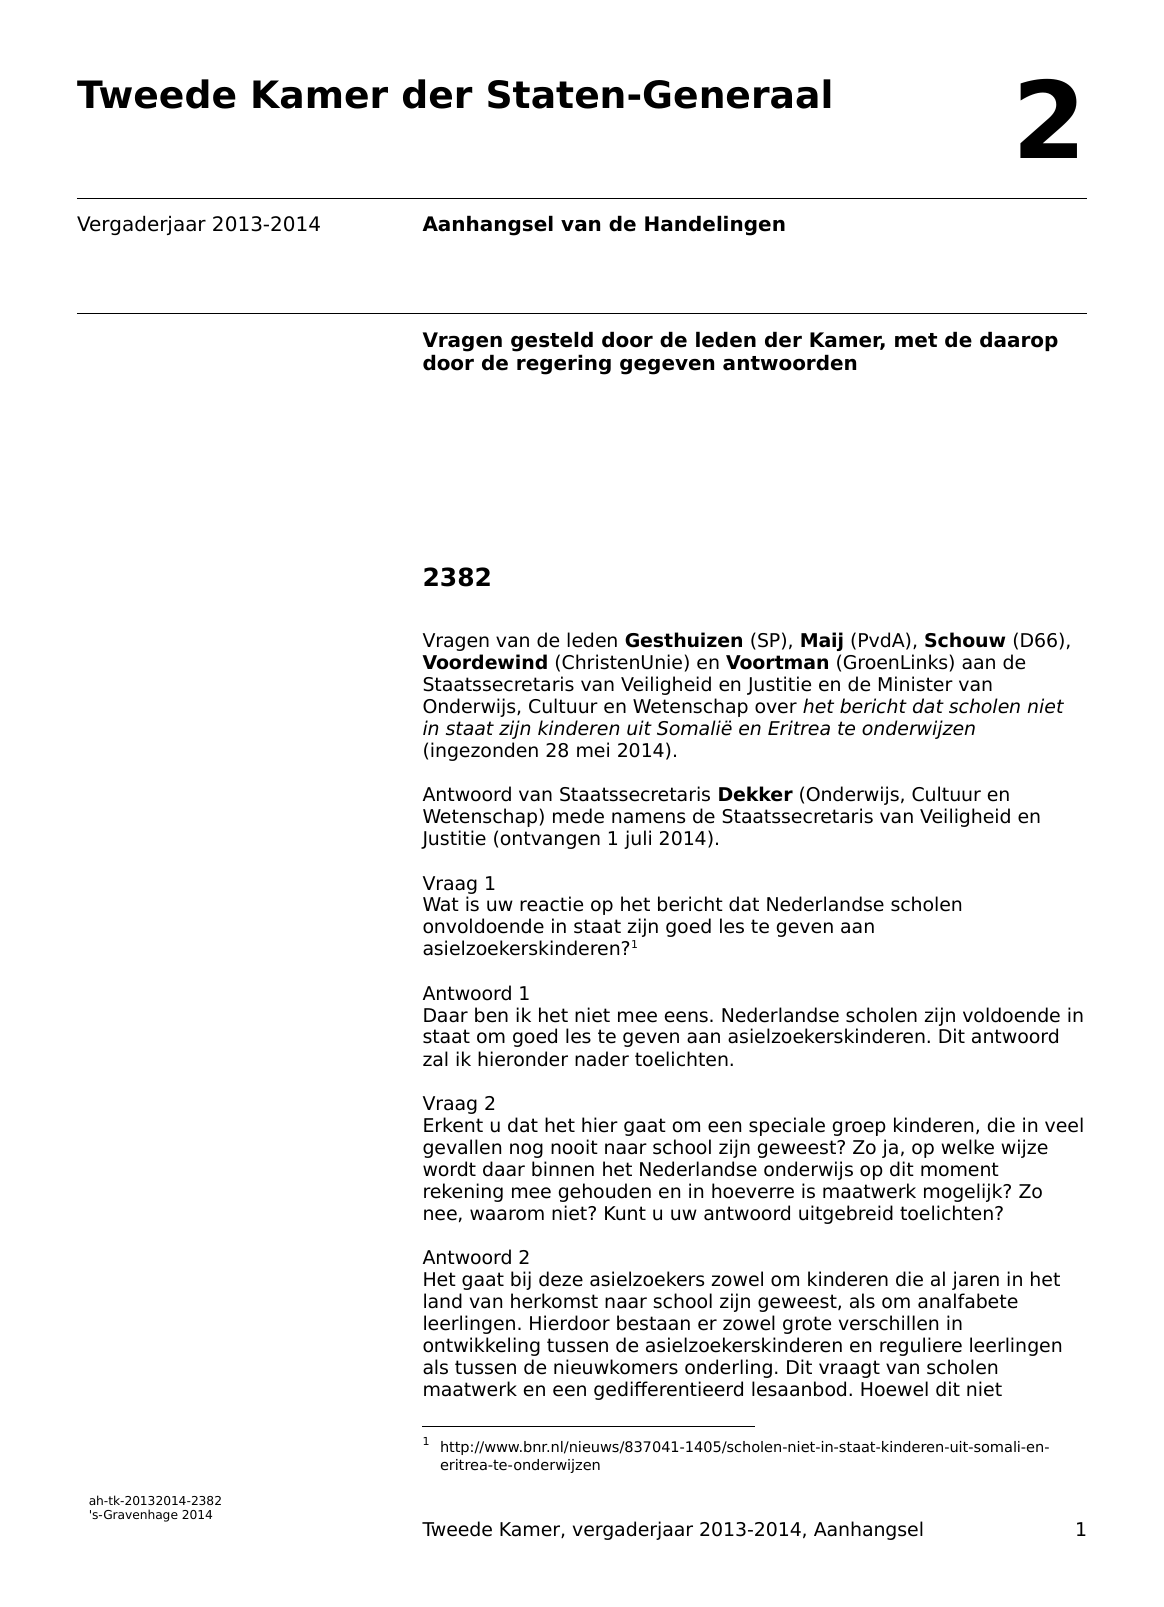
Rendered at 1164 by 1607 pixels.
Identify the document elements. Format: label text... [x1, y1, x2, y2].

text Daar ben ik het niet mee eens. Nederlandse scholen zijn voldoende in staat om goed les te geven aan asielzoekerskinderen. Dit antwoord zal ik hieronder nader toelichten. [422, 1004, 1087, 1070]
text 's-Gravenhage 2014 [88, 1508, 323, 1522]
table_cell Vergaderjaar 2013-2014 [77, 199, 422, 313]
text ah-tk-20132014-2382 [88, 1494, 323, 1508]
table_cell Vragen gesteld door de leden der Kamer, met de daarop door de regering gegeven antwoorden [422, 314, 1087, 375]
text Vraag 2 [422, 1093, 1087, 1114]
text 2382 [422, 563, 1087, 592]
text Antwoord van Staatssecretaris Dekker (Onderwijs, Cultuur en Wetenschap) mede namens de Staatssecretaris van Veiligheid en Justitie (ontvangen 1 juli 2014). [422, 784, 1087, 850]
table_header 2 [886, 59, 1087, 198]
text Vraag 1 [422, 872, 1087, 894]
text Vragen van de leden Gesthuizen (SP), Maij (PvdA), Schouw (D66), Voordewind (ChristenUnie) en Voortman (GroenLinks) aan de Staatssecretaris van Veiligheid en Justitie en de Minister van Onderwijs, Cultuur en Wetenschap over het bericht dat scholen niet in staat zijn kinderen uit Somalië en Eritrea te onderwijzen (ingezonden 28 mei 2014). [422, 630, 1087, 762]
text http://www.bnr.nl/nieuws/837041-1405/scholen-niet-in-staat-kinderen-uit-somali-en-eritrea-te-onderwijzen [422, 1435, 1087, 1474]
text Het gaat bij deze asielzoekers zowel om kinderen die al jaren in het land van herkomst naar school zijn geweest, als om analfabete leerlingen. Hierdoor bestaan er zowel grote verschillen in ontwikkeling tussen de asielzoekerskinderen en reguliere leerlingen als tussen de nieuwkomers onderling. Dit vraagt van scholen maatwerk en een gedifferentieerd lesaanbod. Hoewel dit niet [422, 1269, 1087, 1401]
text Wat is uw reactie op het bericht dat Nederlandse scholen onvoldoende in staat zijn goed les te geven aan asielzoekerskinderen? [422, 894, 1087, 960]
text Antwoord 1 [422, 982, 1087, 1004]
table_cell Aanhangsel van de Handelingen [422, 199, 1087, 313]
table_header Tweede Kamer der Staten-Generaal [77, 59, 886, 198]
table_cell [77, 314, 422, 375]
text Erkent u dat het hier gaat om een speciale groep kinderen, die in veel gevallen nog nooit naar school zijn geweest? Zo ja, op welke wijze wordt daar binnen het Nederlandse onderwijs op dit moment rekening mee gehouden en in hoeverre is maatwerk mogelijk? Zo nee, waarom niet? Kunt u uw antwoord uitgebreid toelichten? [422, 1114, 1087, 1224]
text Antwoord 2 [422, 1247, 1087, 1269]
